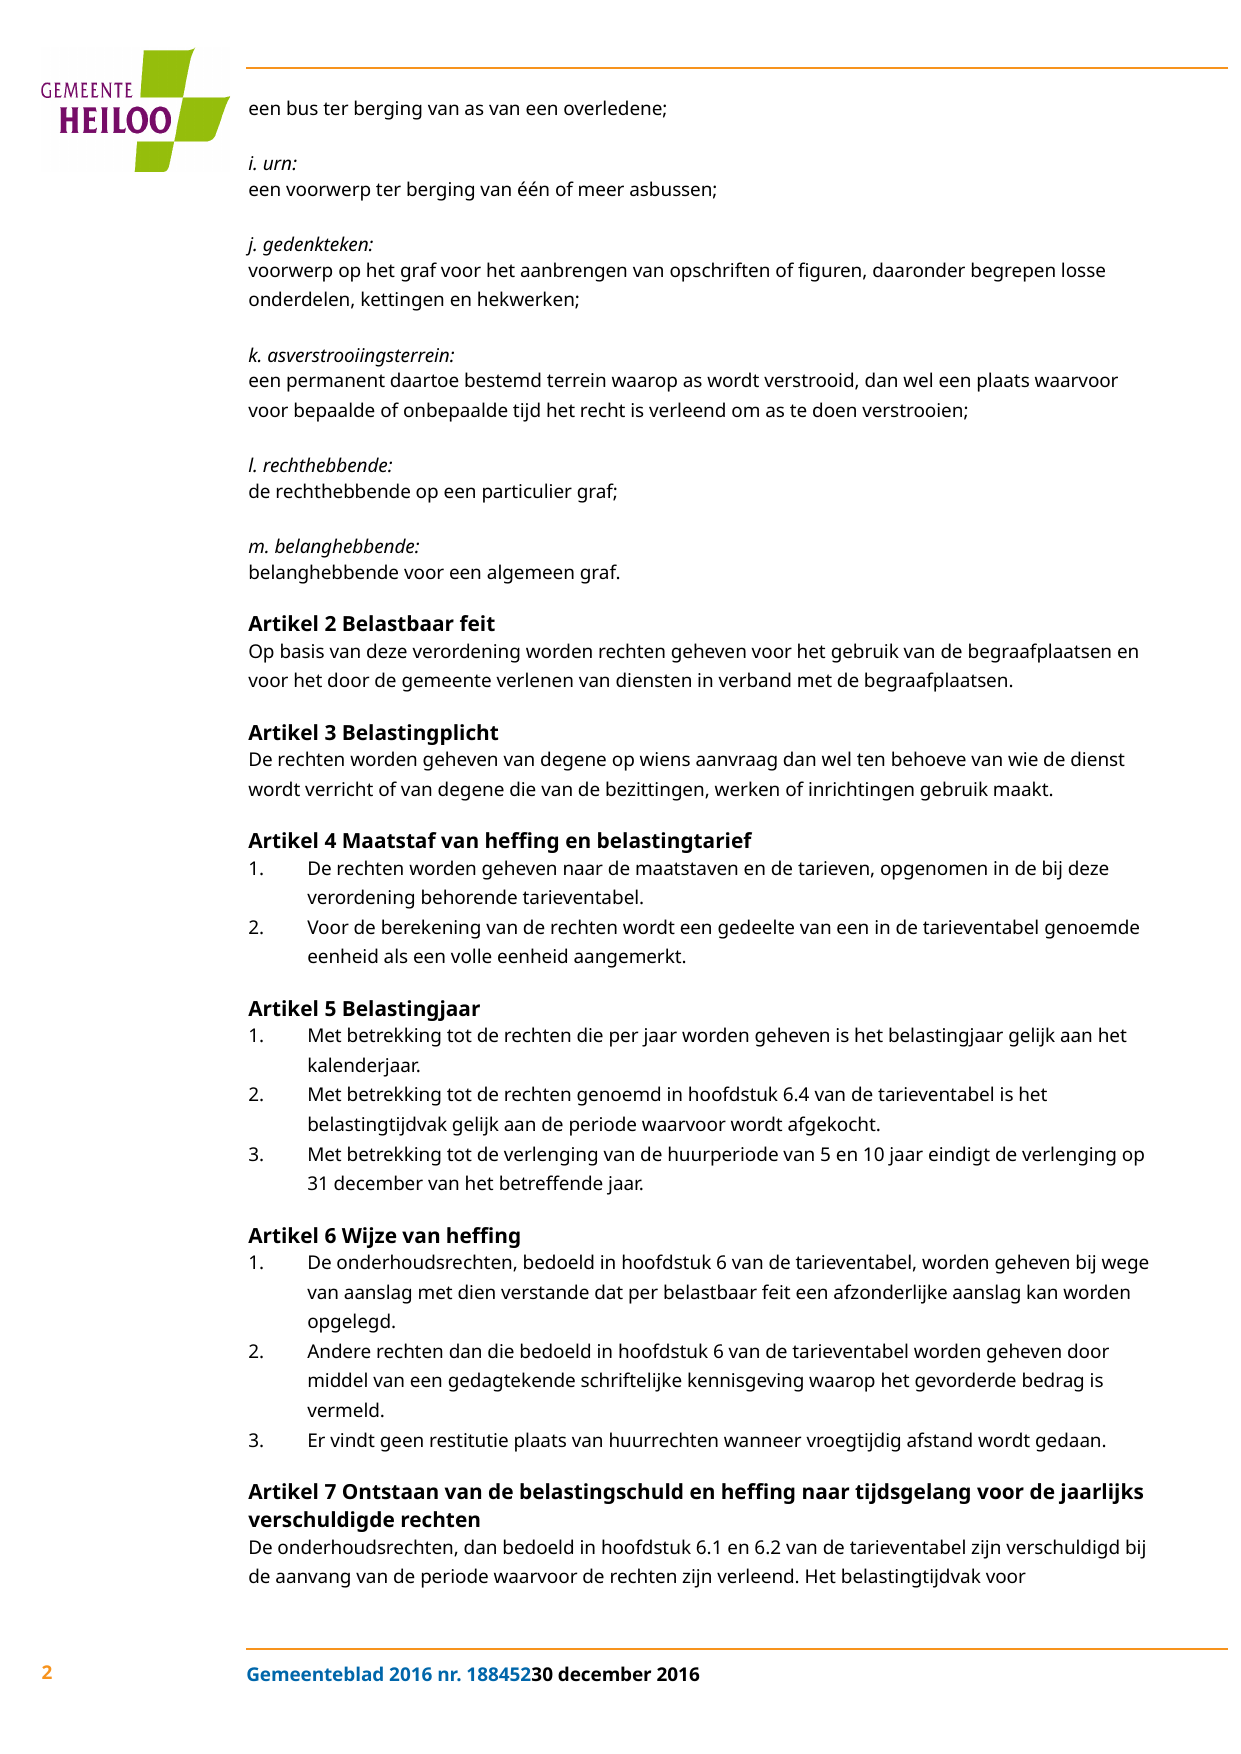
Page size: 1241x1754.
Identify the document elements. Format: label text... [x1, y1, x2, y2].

text Artikel 5 Belastingjaar [248, 994, 1152, 1022]
text voorwerp op het graf voor het aanbrengen van opschriften of figuren, daaronder begrepen losse onderdelen, kettingen en hekwerken; [248, 257, 1152, 312]
text een bus ter berging van as van een overledene; [248, 95, 1152, 121]
text Artikel 2 Belastbaar feit [248, 609, 1152, 638]
text belanghebbende voor een algemeen graf. [248, 559, 1152, 585]
text l. rechthebbende: [248, 452, 1152, 478]
list Met betrekking tot de rechten die per jaar worden geheven is het belastingjaar gelijk aan het kalenderjaar. [248, 1022, 1152, 1078]
text m. belanghebbende: [248, 533, 1152, 559]
text De rechten worden geheven van degene op wiens aanvraag dan wel ten behoeve van wie de dienst wordt verricht of van degene die van de bezittingen, werken of inrichtingen gebruik maakt. [248, 746, 1152, 802]
text Artikel 4 Maatstaf van heffing en belastingtarief [248, 826, 1152, 855]
text Artikel 6 Wijze van heffing [248, 1221, 1152, 1249]
list Er vindt geen restitutie plaats van huurrechten wanneer vroegtijdig afstand wordt gedaan. [248, 1427, 1152, 1452]
text een voorwerp ter berging van één of meer asbussen; [248, 176, 1152, 202]
picture [41, 47, 231, 172]
list De onderhoudsrechten, bedoeld in hoofdstuk 6 van de tarieventabel, worden geheven bij wege van aanslag met dien verstande dat per belastbaar feit een afzonderlijke aanslag kan worden opgelegd. [248, 1249, 1152, 1334]
text Artikel 3 Belastingplicht [248, 718, 1152, 746]
text De onderhoudsrechten, dan bedoeld in hoofdstuk 6.1 en 6.2 van de tarieventabel zijn verschuldigd bij de aanvang van de periode waarvoor de rechten zijn verleend. Het belastingtijdvak voor [248, 1534, 1152, 1589]
list Met betrekking tot de verlenging van de huurperiode van 5 en 10 jaar eindigt de verlenging op 31 december van het betreffende jaar. [248, 1141, 1152, 1196]
text Op basis van deze verordening worden rechten geheven voor het gebruik van de begraafplaatsen en voor het door de gemeente verlenen van diensten in verband met de begraafplaatsen. [248, 638, 1152, 693]
text j. gedenkteken: [248, 231, 1152, 257]
text de rechthebbende op een particulier graf; [248, 478, 1152, 504]
text een permanent daartoe bestemd terrein waarop as wordt verstrooid, dan wel een plaats waarvoor voor bepaalde of onbepaalde tijd het recht is verleend om as te doen verstrooien; [248, 367, 1152, 423]
text k. asverstrooiingsterrein: [248, 342, 1152, 367]
list Andere rechten dan die bedoeld in hoofdstuk 6 van de tarieventabel worden geheven door middel van een gedagtekende schriftelijke kennisgeving waarop het gevorderde bedrag is vermeld. [248, 1338, 1152, 1423]
list Met betrekking tot de rechten genoemd in hoofdstuk 6.4 van de tarieventabel is het belastingtijdvak gelijk aan de periode waarvoor wordt afgekocht. [248, 1082, 1152, 1137]
text i. urn: [248, 150, 1152, 176]
text Artikel 7 Ontstaan van de belastingschuld en heffing naar tijdsgelang voor de jaarlijks verschuldigde rechten [248, 1477, 1152, 1534]
list Voor de berekening van de rechten wordt een gedeelte van een in de tarieventabel genoemde eenheid als een volle eenheid aangemerkt. [248, 914, 1152, 969]
list De rechten worden geheven naar de maatstaven en de tarieven, opgenomen in de bij deze verordening behorende tarieventabel. [248, 855, 1152, 910]
